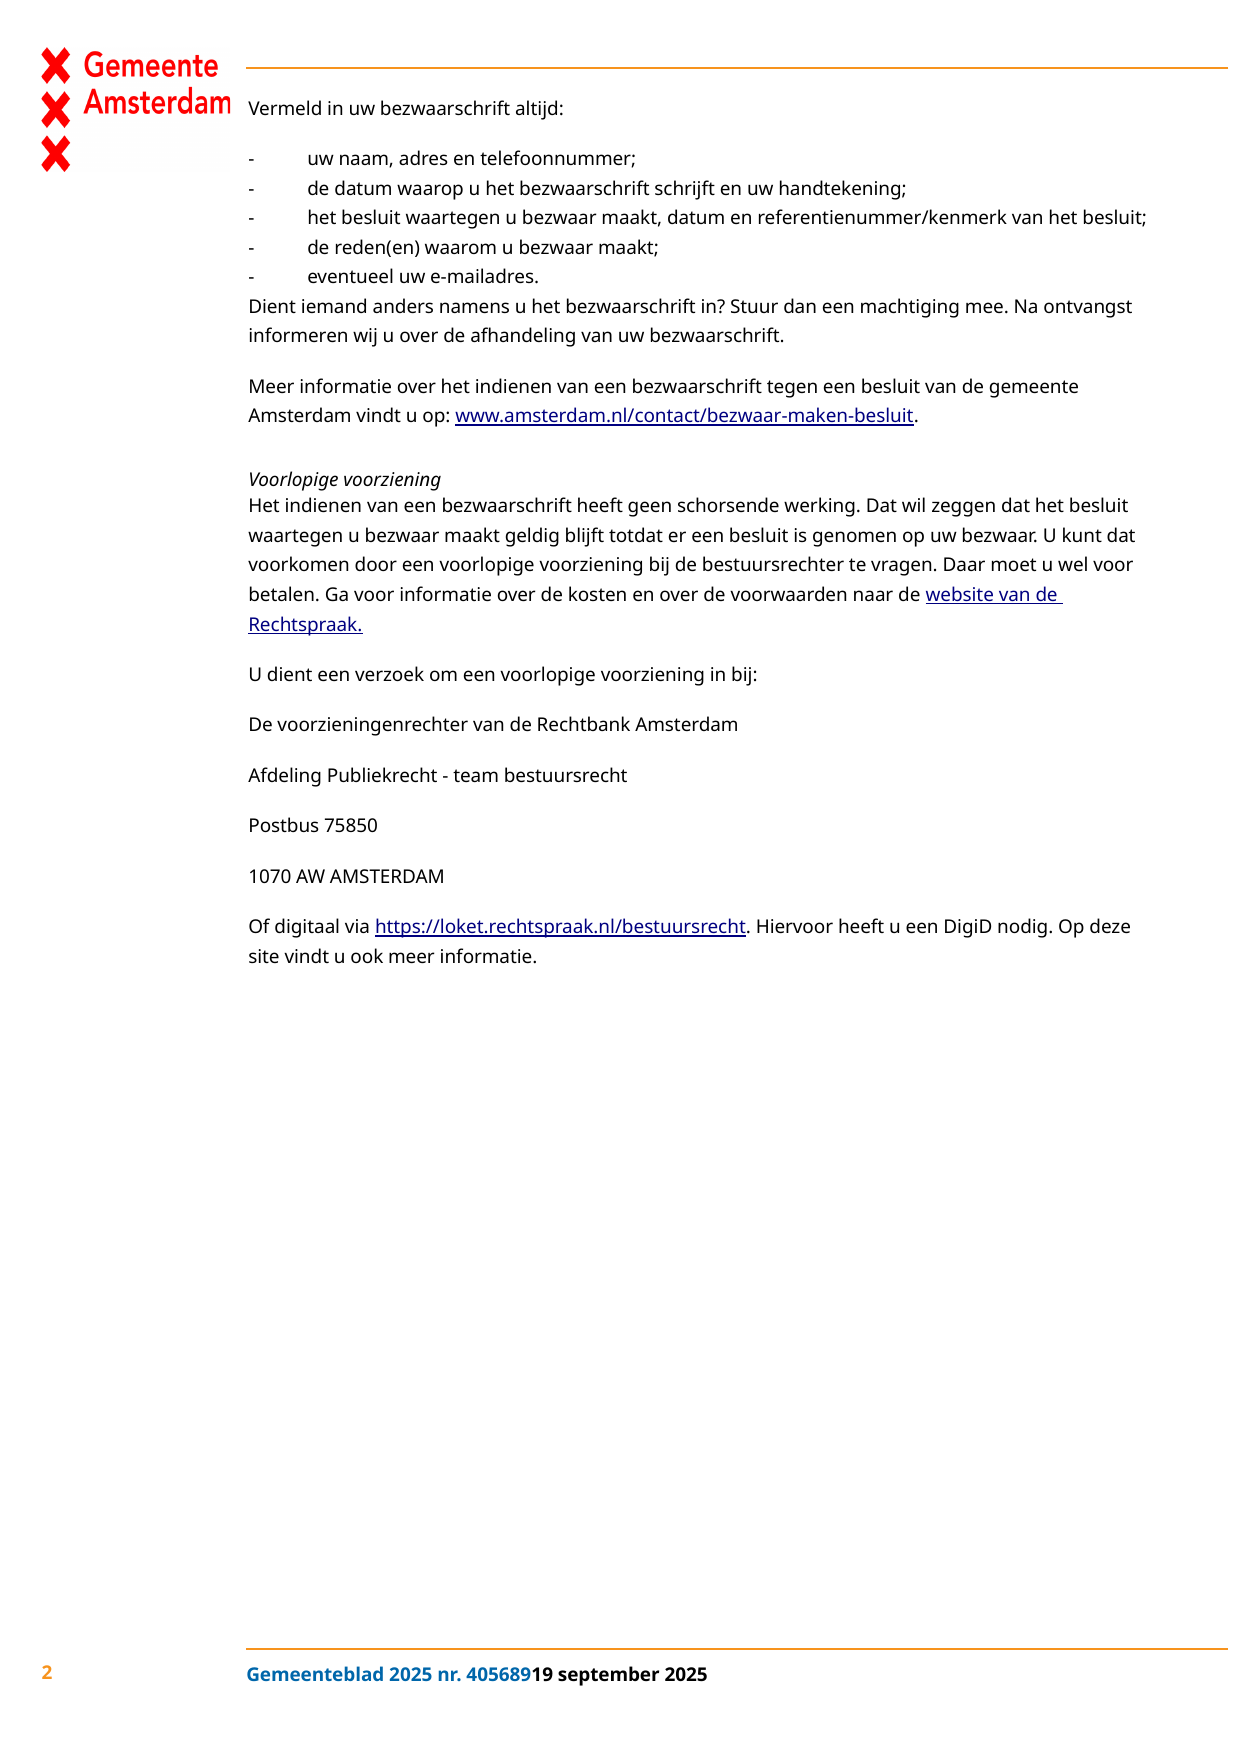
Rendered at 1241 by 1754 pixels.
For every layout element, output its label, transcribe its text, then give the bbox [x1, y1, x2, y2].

list eventueel uw e-mailadres. [248, 263, 1152, 289]
picture [41, 47, 231, 172]
text De voorzieningenrechter van de Rechtbank Amsterdam [248, 712, 1152, 737]
text Afdeling Publiekrecht - team bestuursrecht [248, 762, 1152, 788]
text Meer informatie over het indienen van een bezwaarschrift tegen een besluit van de gemeente Amsterdam vindt u op: www.amsterdam.nl/contact/bezwaar-maken-besluit. [248, 373, 1152, 428]
list de reden(en) waarom u bezwaar maakt; [248, 234, 1152, 260]
text Dient iemand anders namens u het bezwaarschrift in? Stuur dan een machtiging mee. Na ontvangst informeren wij u over de afhandeling van uw bezwaarschrift. [248, 293, 1152, 348]
text Vermeld in uw bezwaarschrift altijd: [248, 95, 1152, 121]
text U dient een verzoek om een voorlopige voorziening in bij: [248, 661, 1152, 687]
text Postbus 75850 [248, 812, 1152, 838]
text Of digitaal via https://loket.rechtspraak.nl/bestuursrecht. Hiervoor heeft u een DigiD nodig. Op deze site vindt u ook meer informatie. [248, 913, 1152, 968]
text Voorlopige voorziening [248, 467, 1152, 492]
text Het indienen van een bezwaarschrift heeft geen schorsende werking. Dat wil zeggen dat het besluit waartegen u bezwaar maakt geldig blijft totdat er een besluit is genomen op uw bezwaar. U kunt dat voorkomen door een voorlopige voorziening bij de bestuursrechter te vragen. Daar moet u wel voor betalen. Ga voor informatie over de kosten en over de voorwaarden naar de website van de Rechtspraak. [248, 492, 1152, 636]
list het besluit waartegen u bezwaar maakt, datum en referentienummer/kenmerk van het besluit; [248, 204, 1152, 230]
list uw naam, adres en telefoonnummer; [248, 145, 1152, 171]
list de datum waarop u het bezwaarschrift schrijft en uw handtekening; [248, 175, 1152, 201]
text 1070 AW AMSTERDAM [248, 863, 1152, 888]
